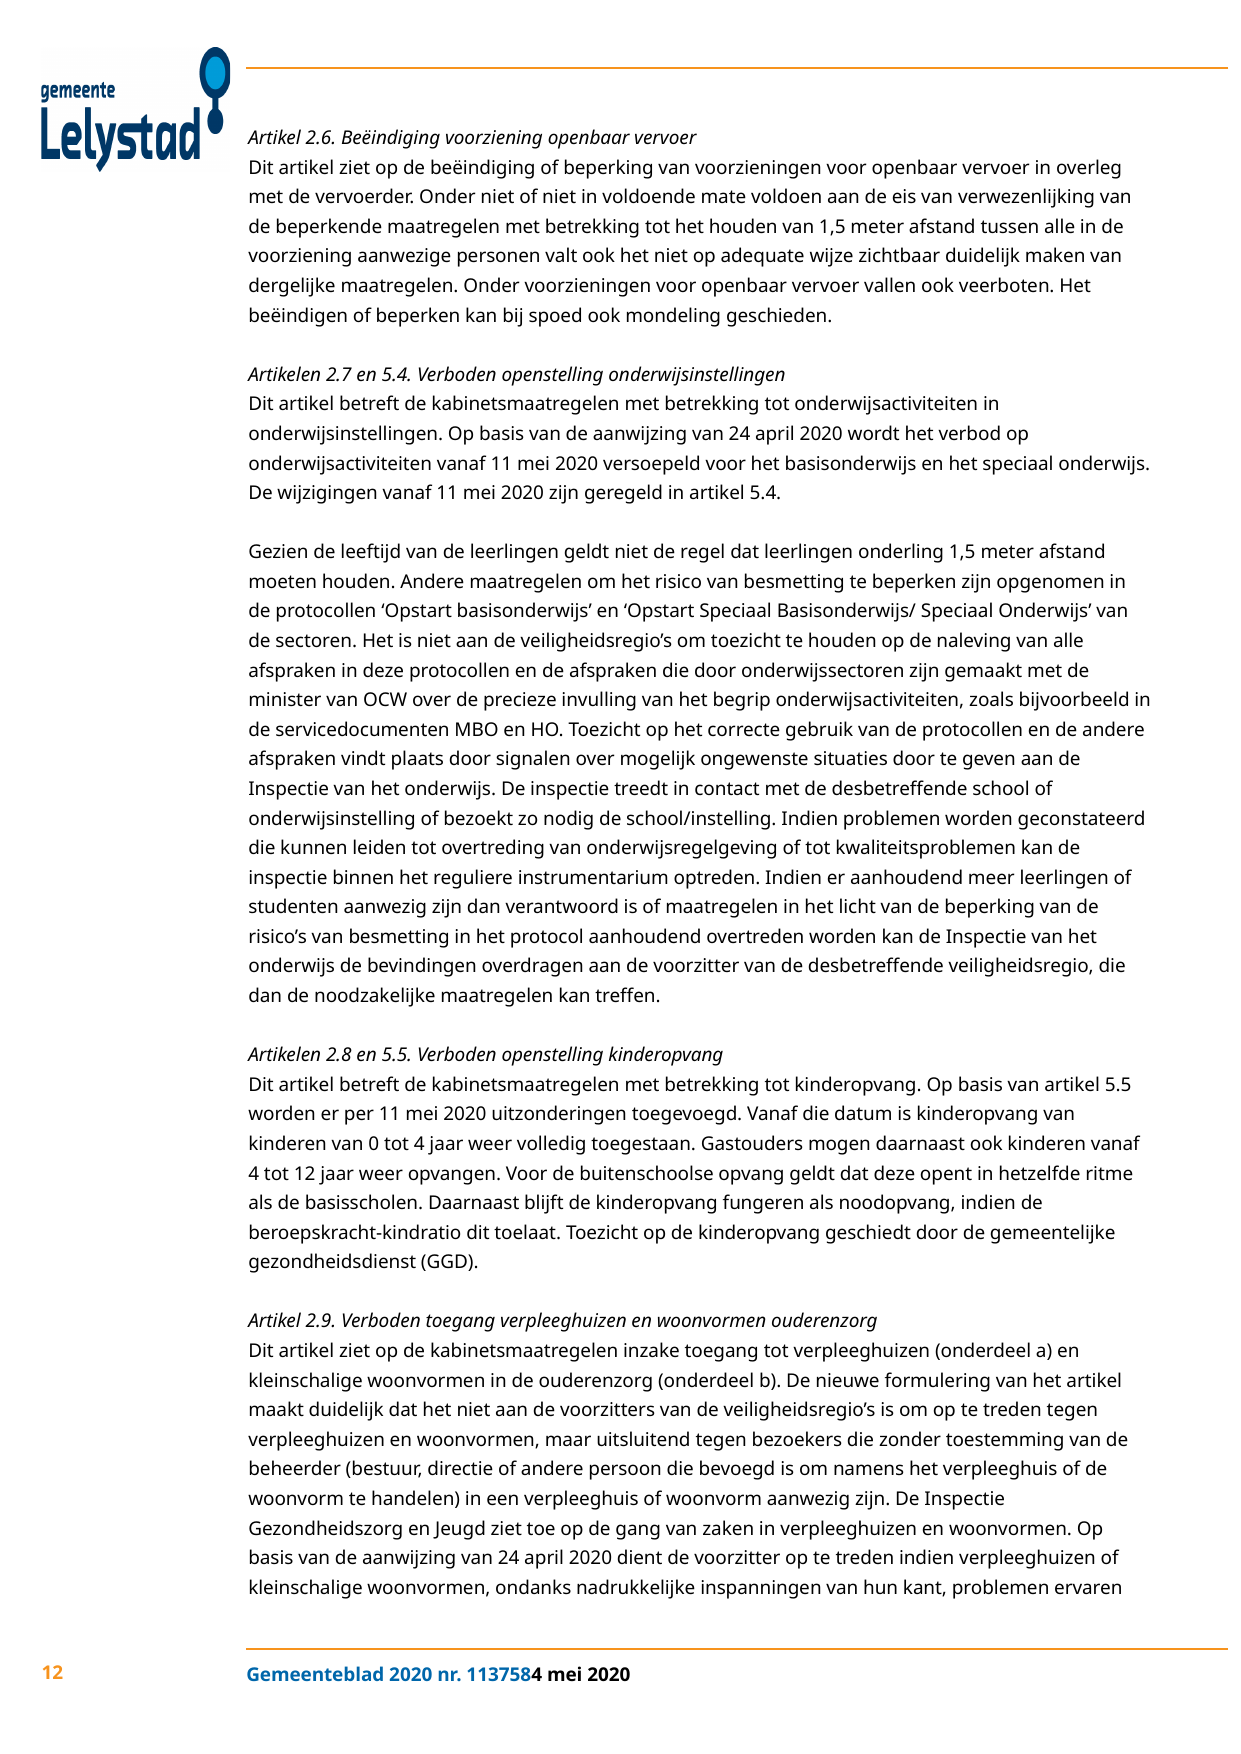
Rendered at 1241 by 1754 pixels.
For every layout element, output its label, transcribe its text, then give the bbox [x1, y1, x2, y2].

text Dit artikel ziet op de beëindiging of beperking van voorzieningen voor openbaar vervoer in overleg met de vervoerder. Onder niet of niet in voldoende mate voldoen aan de eis van verwezenlijking van de beperkende maatregelen met betrekking tot het houden van 1,5 meter afstand tussen alle in de voorziening aanwezige personen valt ook het niet op adequate wijze zichtbaar duidelijk maken van dergelijke maatregelen. Onder voorzieningen voor openbaar vervoer vallen ook veerboten. Het beëindigen of beperken kan bij spoed ook mondeling geschieden. [248, 154, 1152, 328]
picture [41, 47, 231, 172]
text Dit artikel ziet op de kabinetsmaatregelen inzake toegang tot verpleeghuizen (onderdeel a) en kleinschalige woonvormen in de ouderenzorg (onderdeel b). De nieuwe formulering van het artikel maakt duidelijk dat het niet aan de voorzitters van de veiligheidsregio’s is om op te treden tegen verpleeghuizen en woonvormen, maar uitsluitend tegen bezoekers die zonder toestemming van de beheerder (bestuur, directie of andere persoon die bevoegd is om namens het verpleeghuis of de woonvorm te handelen) in een verpleeghuis of woonvorm aanwezig zijn. De Inspectie Gezondheidszorg en Jeugd ziet toe op de gang van zaken in verpleeghuizen en woonvormen. Op basis van de aanwijzing van 24 april 2020 dient de voorzitter op te treden indien verpleeghuizen of kleinschalige woonvormen, ondanks nadrukkelijke inspanningen van hun kant, problemen ervaren [248, 1337, 1152, 1600]
text Artikel 2.9. Verboden toegang verpleeghuizen en woonvormen ouderenzorg [248, 1308, 1152, 1333]
text Gezien de leeftijd van de leerlingen geldt niet de regel dat leerlingen onderling 1,5 meter afstand moeten houden. Andere maatregelen om het risico van besmetting te beperken zijn opgenomen in de protocollen ‘Opstart basisonderwijs’ en ‘Opstart Speciaal Basisonderwijs/ Speciaal Onderwijs’ van de sectoren. Het is niet aan de veiligheidsregio’s om toezicht te houden op de naleving van alle afspraken in deze protocollen en de afspraken die door onderwijssectoren zijn gemaakt met de minister van OCW over de precieze invulling van het begrip onderwijsactiviteiten, zoals bijvoorbeeld in de servicedocumenten MBO en HO. Toezicht op het correcte gebruik van de protocollen en de andere afspraken vindt plaats door signalen over mogelijk ongewenste situaties door te geven aan de Inspectie van het onderwijs. De inspectie treedt in contact met de desbetreffende school of onderwijsinstelling of bezoekt zo nodig de school/instelling. Indien problemen worden geconstateerd die kunnen leiden tot overtreding van onderwijsregelgeving of tot kwaliteitsproblemen kan de inspectie binnen het reguliere instrumentarium optreden. Indien er aanhoudend meer leerlingen of studenten aanwezig zijn dan verantwoord is of maatregelen in het licht van de beperking van de risico’s van besmetting in het protocol aanhoudend overtreden worden kan de Inspectie van het onderwijs de bevindingen overdragen aan de voorzitter van de desbetreffende veiligheidsregio, die dan de noodzakelijke maatregelen kan treffen. [248, 538, 1152, 1008]
text Artikelen 2.7 en 5.4. Verboden openstelling onderwijsinstellingen [248, 361, 1152, 387]
text Dit artikel betreft de kabinetsmaatregelen met betrekking tot kinderopvang. Op basis van artikel 5.5 worden er per 11 mei 2020 uitzonderingen toegevoegd. Vanaf die datum is kinderopvang van kinderen van 0 tot 4 jaar weer volledig toegestaan. Gastouders mogen daarnaast ook kinderen vanaf 4 tot 12 jaar weer opvangen. Voor de buitenschoolse opvang geldt dat deze opent in hetzelfde ritme als de basisscholen. Daarnaast blijft de kinderopvang fungeren als noodopvang, indien de beroepskracht-kindratio dit toelaat. Toezicht op de kinderopvang geschiedt door de gemeentelijke gezondheidsdienst (GGD). [248, 1071, 1152, 1274]
text Dit artikel betreft de kabinetsmaatregelen met betrekking tot onderwijsactiviteiten in onderwijsinstellingen. Op basis van de aanwijzing van 24 april 2020 wordt het verbod op onderwijsactiviteiten vanaf 11 mei 2020 versoepeld voor het basisonderwijs en het speciaal onderwijs. De wijzigingen vanaf 11 mei 2020 zijn geregeld in artikel 5.4. [248, 391, 1152, 505]
text Artikel 2.6. Beëindiging voorziening openbaar vervoer [248, 124, 1152, 150]
text Artikelen 2.8 en 5.5. Verboden openstelling kinderopvang [248, 1041, 1152, 1067]
